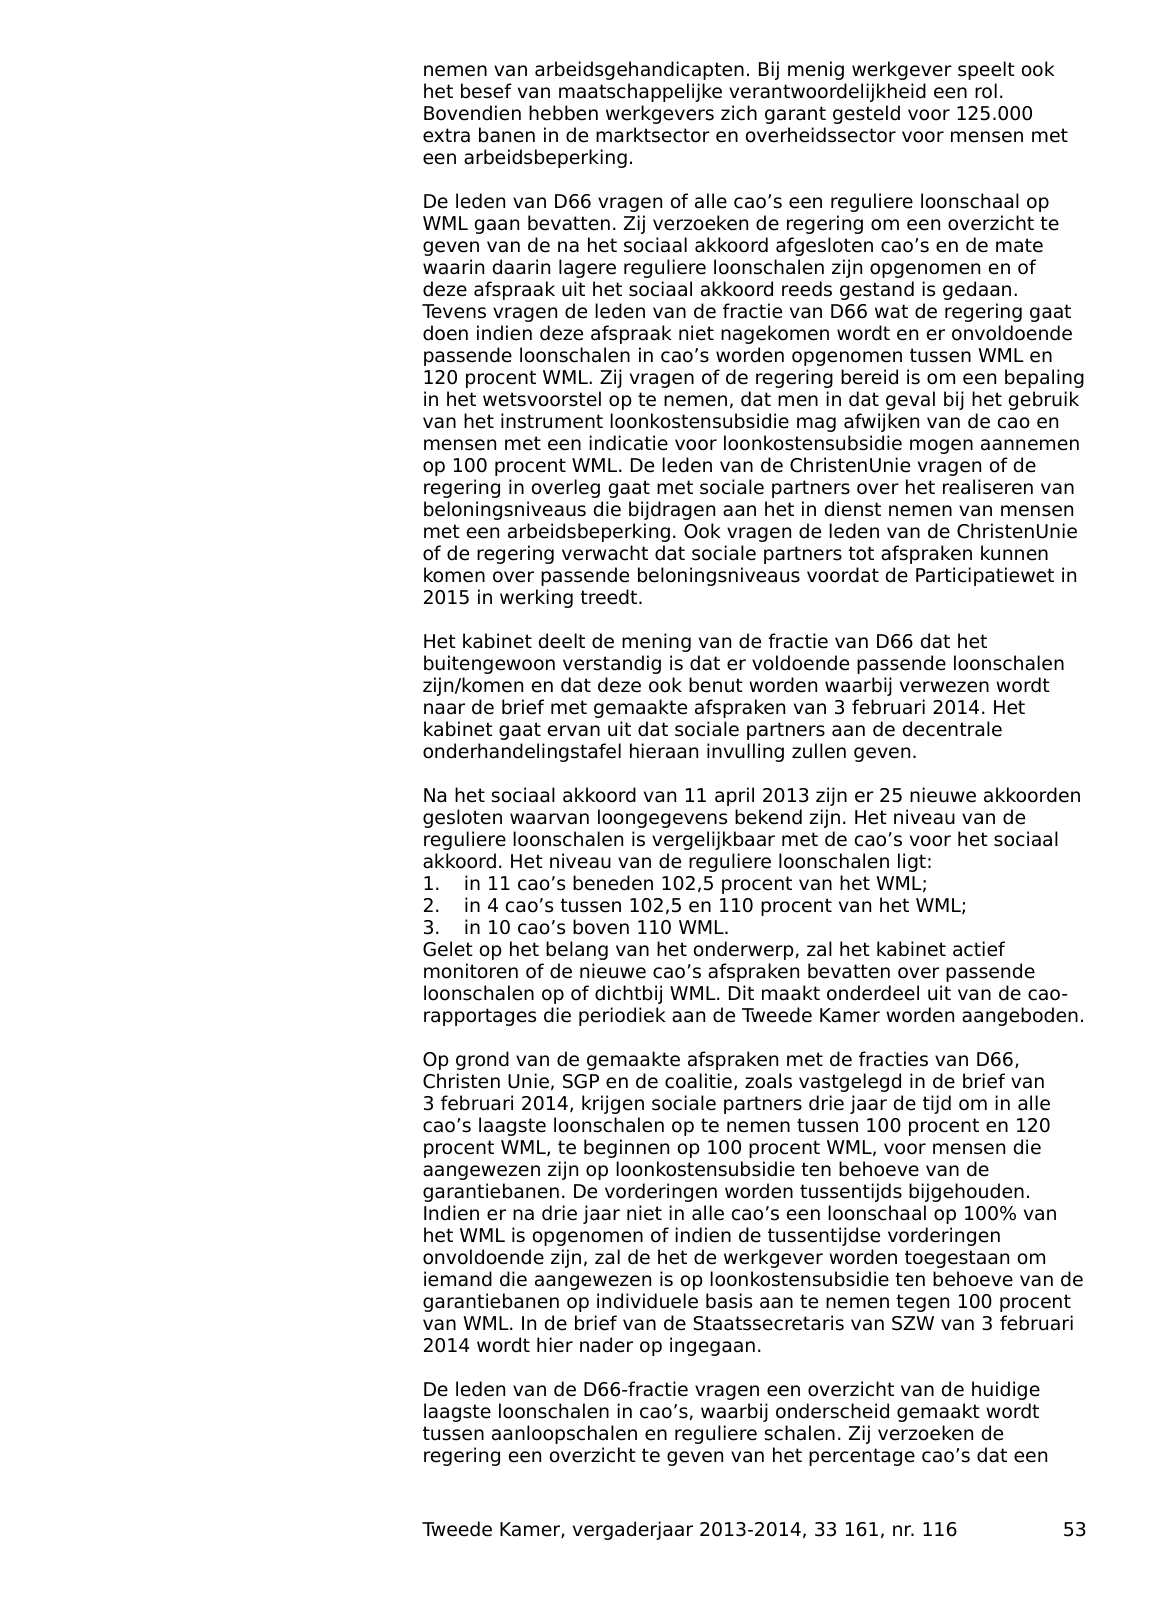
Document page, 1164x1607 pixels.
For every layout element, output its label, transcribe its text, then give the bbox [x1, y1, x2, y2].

text Na het sociaal akkoord van 11 april 2013 zijn er 25 nieuwe akkoorden gesloten waarvan loongegevens bekend zijn. Het niveau van de reguliere loonschalen is vergelijkbaar met de cao’s voor het sociaal akkoord. Het niveau van de reguliere loonschalen ligt: [422, 785, 1087, 873]
text 1. in 11 cao’s beneden 102,5 procent van het WML; [422, 873, 1087, 895]
text De leden van D66 vragen of alle cao’s een reguliere loonschaal op WML gaan bevatten. Zij verzoeken de regering om een overzicht te geven van de na het sociaal akkoord afgesloten cao’s en de mate waarin daarin lagere reguliere loonschalen zijn opgenomen en of deze afspraak uit het sociaal akkoord reeds gestand is gedaan. Tevens vragen de leden van de fractie van D66 wat de regering gaat doen indien deze afspraak niet nagekomen wordt en er onvoldoende passende loonschalen in cao’s worden opgenomen tussen WML en 120 procent WML. Zij vragen of de regering bereid is om een bepaling in het wetsvoorstel op te nemen, dat men in dat geval bij het gebruik van het instrument loonkostensubsidie mag afwijken van de cao en mensen met een indicatie voor loonkostensubsidie mogen aannemen op 100 procent WML. De leden van de ChristenUnie vragen of de regering in overleg gaat met sociale partners over het realiseren van beloningsniveaus die bijdragen aan het in dienst nemen van mensen met een arbeidsbeperking. Ook vragen de leden van de ChristenUnie of de regering verwacht dat sociale partners tot afspraken kunnen komen over passende beloningsniveaus voordat de Participatiewet in 2015 in werking treedt. [422, 191, 1087, 609]
text De leden van de D66-fractie vragen een overzicht van de huidige laagste loonschalen in cao’s, waarbij onderscheid gemaakt wordt tussen aanloopschalen en reguliere schalen. Zij verzoeken de regering een overzicht te geven van het percentage cao’s dat een [422, 1379, 1087, 1467]
text Het kabinet deelt de mening van de fractie van D66 dat het buitengewoon verstandig is dat er voldoende passende loonschalen zijn/komen en dat deze ook benut worden waarbij verwezen wordt naar de brief met gemaakte afspraken van 3 februari 2014. Het kabinet gaat ervan uit dat sociale partners aan de decentrale onderhandelingstafel hieraan invulling zullen geven. [422, 631, 1087, 763]
text nemen van arbeidsgehandicapten. Bij menig werkgever speelt ook het besef van maatschappelijke verantwoordelijkheid een rol. Bovendien hebben werkgevers zich garant gesteld voor 125.000 extra banen in de marktsector en overheidssector voor mensen met een arbeidsbeperking. [422, 59, 1087, 169]
text Op grond van de gemaakte afspraken met de fracties van D66, Christen Unie, SGP en de coalitie, zoals vastgelegd in de brief van 3 februari 2014, krijgen sociale partners drie jaar de tijd om in alle cao’s laagste loonschalen op te nemen tussen 100 procent en 120 procent WML, te beginnen op 100 procent WML, voor mensen die aangewezen zijn op loonkostensubsidie ten behoeve van de garantiebanen. De vorderingen worden tussentijds bijgehouden. Indien er na drie jaar niet in alle cao’s een loonschaal op 100% van het WML is opgenomen of indien de tussentijdse vorderingen onvoldoende zijn, zal de het de werkgever worden toegestaan om iemand die aangewezen is op loonkostensubsidie ten behoeve van de garantiebanen op individuele basis aan te nemen tegen 100 procent van WML. In de brief van de Staatssecretaris van SZW van 3 februari 2014 wordt hier nader op ingegaan. [422, 1049, 1087, 1357]
text Gelet op het belang van het onderwerp, zal het kabinet actief monitoren of de nieuwe cao’s afspraken bevatten over passende loonschalen op of dichtbij WML. Dit maakt onderdeel uit van de cao-rapportages die periodiek aan de Tweede Kamer worden aangeboden. [422, 939, 1087, 1027]
text 3. in 10 cao’s boven 110 WML. [422, 917, 1087, 939]
text 2. in 4 cao’s tussen 102,5 en 110 procent van het WML; [422, 895, 1087, 917]
